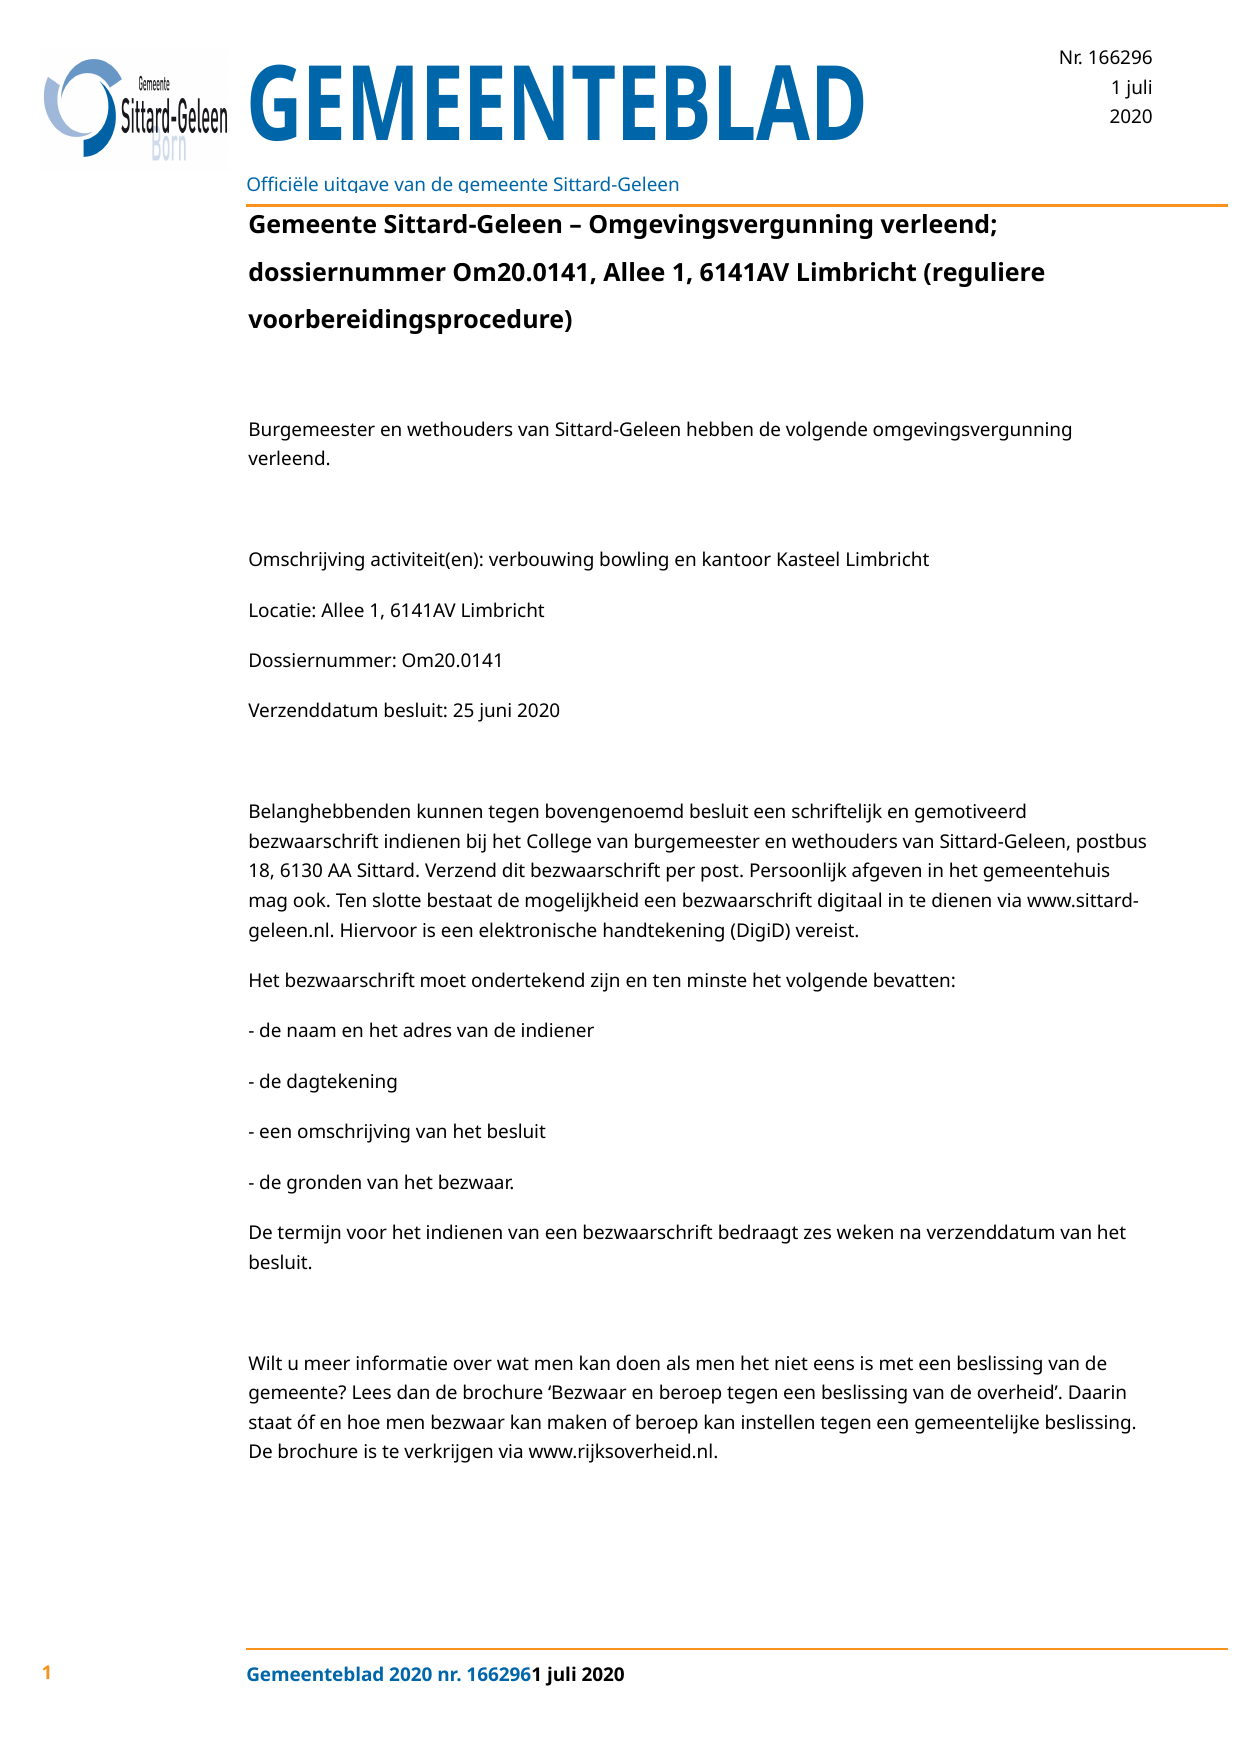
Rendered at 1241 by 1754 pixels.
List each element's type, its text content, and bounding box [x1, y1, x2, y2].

text Het bezwaarschrift moet ondertekend zijn en ten minste het volgende bevatten: [248, 967, 1152, 993]
text Gemeente Sittard-Geleen – Omgevingsvergunning verleend; dossiernummer Om20.0141, Allee 1, 6141AV Limbricht (reguliere voorbereidingsprocedure) [248, 207, 1152, 336]
text Belanghebbenden kunnen tegen bovengenoemd besluit een schriftelijk en gemotiveerd bezwaarschrift indienen bij het College van burgemeester en wethouders van Sittard-Geleen, postbus 18, 6130 AA Sittard. Verzend dit bezwaarschrift per post. Persoonlijk afgeven in het gemeentehuis mag ook. Ten slotte bestaat de mogelijkheid een bezwaarschrift digitaal in te dienen via www.sittard-geleen.nl. Hiervoor is een elektronische handtekening (DigiD) vereist. [248, 798, 1152, 942]
text Wilt u meer informatie over wat men kan doen als men het niet eens is met een beslissing van de gemeente? Lees dan de brochure ‘Bezwaar en beroep tegen een beslissing van de overheid’. Daarin staat óf en hoe men bezwaar kan maken of beroep kan instellen tegen een gemeentelijke beslissing. De brochure is te verkrijgen via www.rijksoverheid.nl. [248, 1350, 1152, 1464]
text Dossiernummer: Om20.0141 [248, 647, 1152, 673]
text Omschrijving activiteit(en): verbouwing bowling en kantoor Kasteel Limbricht [248, 546, 1152, 572]
text Burgemeester en wethouders van Sittard-Geleen hebben de volgende omgevingsvergunning verleend. [248, 416, 1152, 471]
picture [41, 47, 231, 172]
text - de naam en het adres van de indiener [248, 1018, 1152, 1043]
text - een omschrijving van het besluit [248, 1118, 1152, 1144]
text De termijn voor het indienen van een bezwaarschrift bedraagt zes weken na verzenddatum van het besluit. [248, 1219, 1152, 1274]
text - de gronden van het bezwaar. [248, 1169, 1152, 1194]
text Verzenddatum besluit: 25 juni 2020 [248, 698, 1152, 723]
text Locatie: Allee 1, 6141AV Limbricht [248, 597, 1152, 622]
text - de dagtekening [248, 1068, 1152, 1094]
